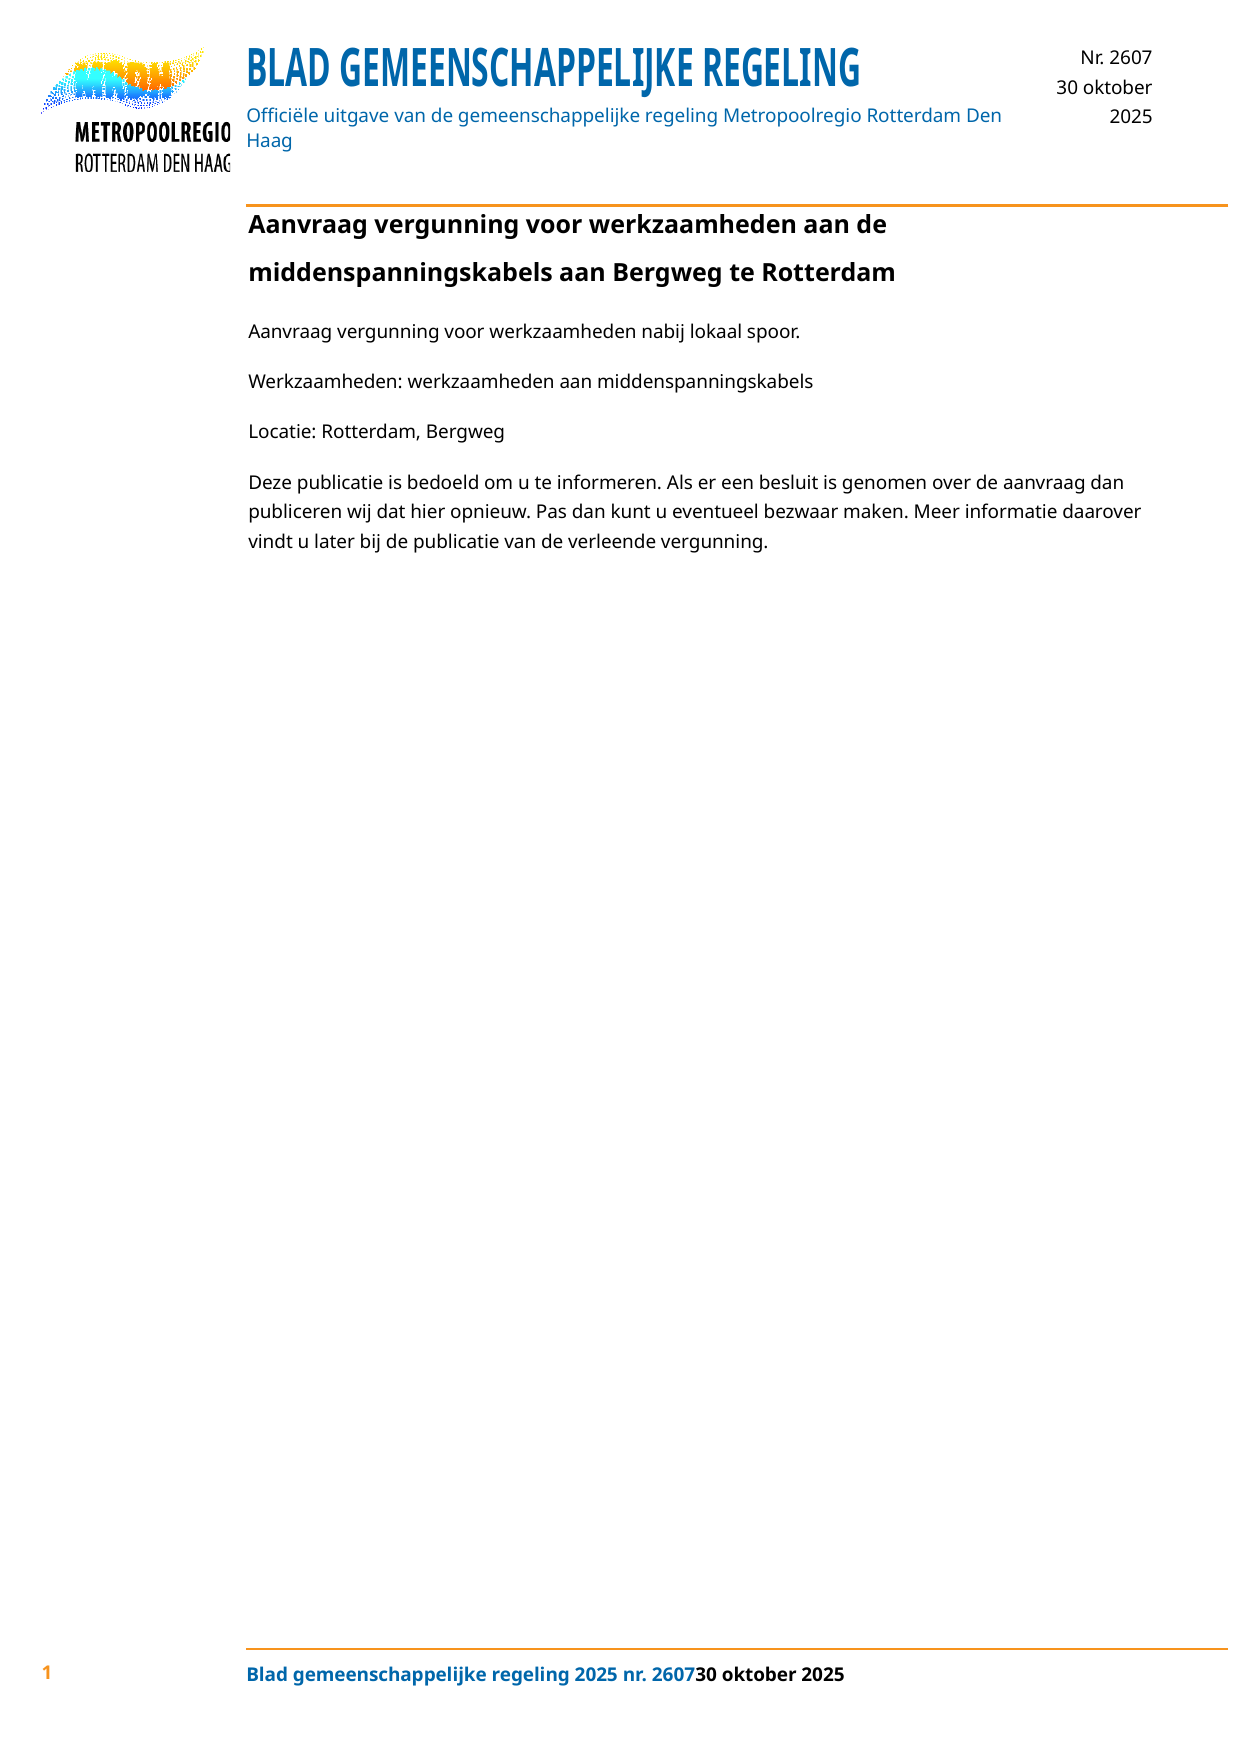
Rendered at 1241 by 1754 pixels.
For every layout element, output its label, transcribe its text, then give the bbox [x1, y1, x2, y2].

picture [41, 47, 231, 172]
text Aanvraag vergunning voor werkzaamheden nabij lokaal spoor. [248, 318, 1152, 344]
text Deze publicatie is bedoeld om u te informeren. Als er een besluit is genomen over de aanvraag dan publiceren wij dat hier opnieuw. Pas dan kunt u eventueel bezwaar maken. Meer informatie daarover vindt u later bij de publicatie van de verleende vergunning. [248, 469, 1152, 554]
text Werkzaamheden: werkzaamheden aan middenspanningskabels [248, 368, 1152, 394]
text Aanvraag vergunning voor werkzaamheden aan de middenspanningskabels aan Bergweg te Rotterdam [248, 207, 1152, 288]
text Locatie: Rotterdam, Bergweg [248, 419, 1152, 444]
